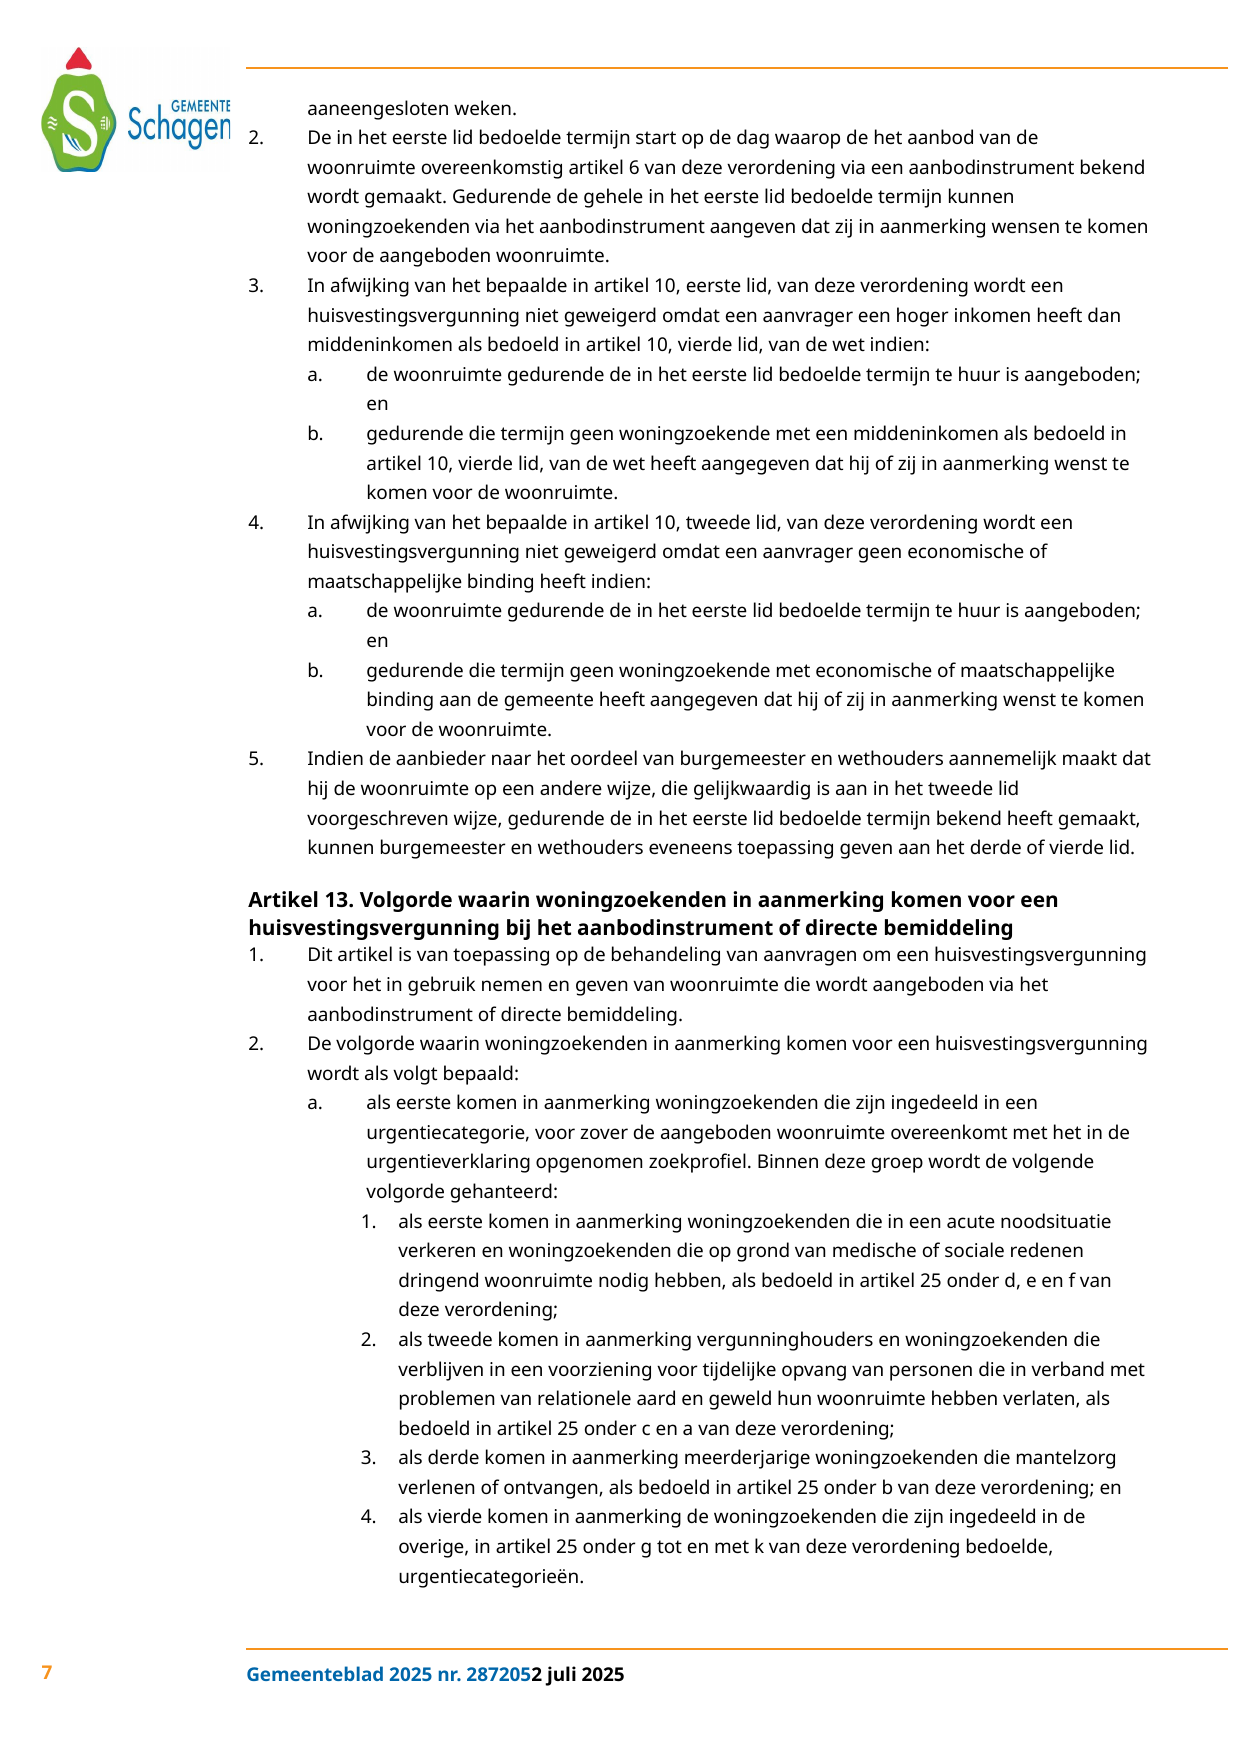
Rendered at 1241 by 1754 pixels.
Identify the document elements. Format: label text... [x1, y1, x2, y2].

list Indien de aanbieder naar het oordeel van burgemeester en wethouders aannemelijk maakt dat hij de woonruimte op een andere wijze, die gelijkwaardig is aan in het tweede lid voorgeschreven wijze, gedurende de in het eerste lid bedoelde termijn bekend heeft gemaakt, kunnen burgemeester en wethouders eveneens toepassing geven aan het derde of vierde lid. [248, 746, 1152, 860]
list de woonruimte gedurende de in het eerste lid bedoelde termijn te huur is aangeboden; en [307, 598, 1152, 653]
list In afwijking van het bepaalde in artikel 10, eerste lid, van deze verordening wordt een huisvestingsvergunning niet geweigerd omdat een aanvrager een hoger inkomen heeft dan middeninkomen als bedoeld in artikel 10, vierde lid, van de wet indien: [248, 272, 1152, 357]
list aaneengesloten weken. [248, 95, 1152, 121]
list als eerste komen in aanmerking woningzoekenden die zijn ingedeeld in een urgentiecategorie, voor zover de aangeboden woonruimte overeenkomt met het in de urgentieverklaring opgenomen zoekprofiel. Binnen deze groep wordt de volgende volgorde gehanteerd: [307, 1089, 1152, 1204]
text Artikel 13. Volgorde waarin woningzoekenden in aanmerking komen voor een huisvestingsvergunning bij het aanbodinstrument of directe bemiddeling [248, 885, 1152, 942]
list de woonruimte gedurende de in het eerste lid bedoelde termijn te huur is aangeboden; en [307, 361, 1152, 416]
list als vierde komen in aanmerking de woningzoekenden die zijn ingedeeld in de overige, in artikel 25 onder g tot en met k van deze verordening bedoelde, urgentiecategorieën. [361, 1504, 1152, 1589]
list De in het eerste lid bedoelde termijn start op de dag waarop de het aanbod van de woonruimte overeenkomstig artikel 6 van deze verordening via een aanbodinstrument bekend wordt gemaakt. Gedurende de gehele in het eerste lid bedoelde termijn kunnen woningzoekenden via het aanbodinstrument aangeven dat zij in aanmerking wensen te komen voor de aangeboden woonruimte. [248, 124, 1152, 268]
picture [41, 47, 231, 172]
list gedurende die termijn geen woningzoekende met economische of maatschappelijke binding aan de gemeente heeft aangegeven dat hij of zij in aanmerking wenst te komen voor de woonruimte. [307, 657, 1152, 742]
list In afwijking van het bepaalde in artikel 10, tweede lid, van deze verordening wordt een huisvestingsvergunning niet geweigerd omdat een aanvrager geen economische of maatschappelijke binding heeft indien: [248, 509, 1152, 594]
list Dit artikel is van toepassing op de behandeling van aanvragen om een huisvestingsvergunning voor het in gebruik nemen en geven van woonruimte die wordt aangeboden via het aanbodinstrument of directe bemiddeling. [248, 942, 1152, 1027]
list De volgorde waarin woningzoekenden in aanmerking komen voor een huisvestingsvergunning wordt als volgt bepaald: [248, 1030, 1152, 1086]
list gedurende die termijn geen woningzoekende met een middeninkomen als bedoeld in artikel 10, vierde lid, van de wet heeft aangegeven dat hij of zij in aanmerking wenst te komen voor de woonruimte. [307, 420, 1152, 505]
list als derde komen in aanmerking meerderjarige woningzoekenden die mantelzorg verlenen of ontvangen, als bedoeld in artikel 25 onder b van deze verordening; en [361, 1444, 1152, 1500]
list als eerste komen in aanmerking woningzoekenden die in een acute noodsituatie verkeren en woningzoekenden die op grond van medische of sociale redenen dringend woonruimte nodig hebben, als bedoeld in artikel 25 onder d, e en f van deze verordening; [361, 1208, 1152, 1322]
list als tweede komen in aanmerking vergunninghouders en woningzoekenden die verblijven in een voorziening voor tijdelijke opvang van personen die in verband met problemen van relationele aard en geweld hun woonruimte hebben verlaten, als bedoeld in artikel 25 onder c en a van deze verordening; [361, 1326, 1152, 1441]
